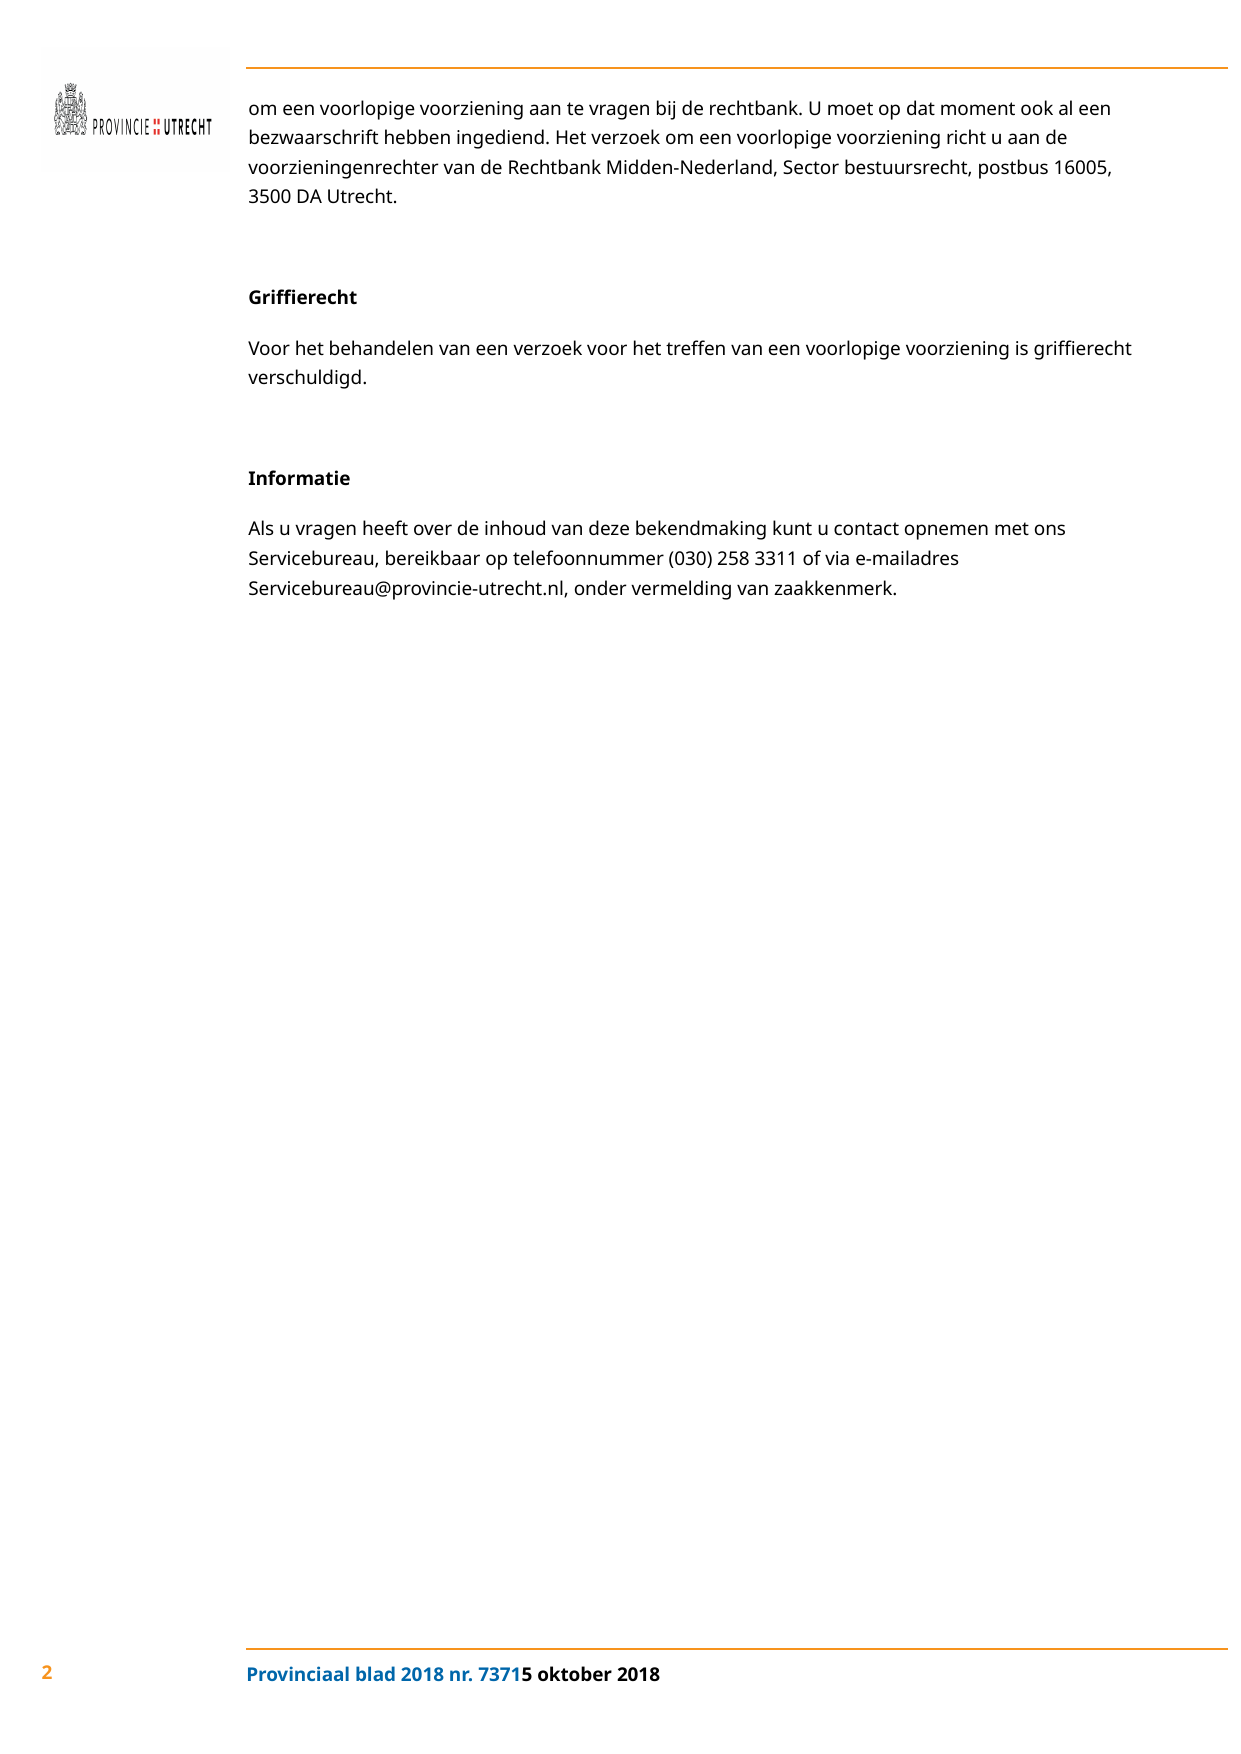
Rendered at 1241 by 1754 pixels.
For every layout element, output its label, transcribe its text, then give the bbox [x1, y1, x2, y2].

text om een voorlopige voorziening aan te vragen bij de rechtbank. U moet op dat moment ook al een bezwaarschrift hebben ingediend. Het verzoek om een voorlopige voorziening richt u aan de voorzieningenrechter van de Rechtbank Midden-Nederland, Sector bestuursrecht, postbus 16005, 3500 DA Utrecht. [248, 95, 1152, 209]
picture [41, 47, 231, 172]
text Als u vragen heeft over de inhoud van deze bekendmaking kunt u contact opnemen met ons Servicebureau, bereikbaar op telefoonnummer (030) 258 3311 of via e-mailadres Servicebureau@provincie-utrecht.nl, onder vermelding van zaakkenmerk. [248, 516, 1152, 601]
text Voor het behandelen van een verzoek voor het treffen van een voorlopige voorziening is griffierecht verschuldigd. [248, 335, 1152, 390]
text Griffierecht [248, 284, 1152, 310]
text Informatie [248, 465, 1152, 491]
